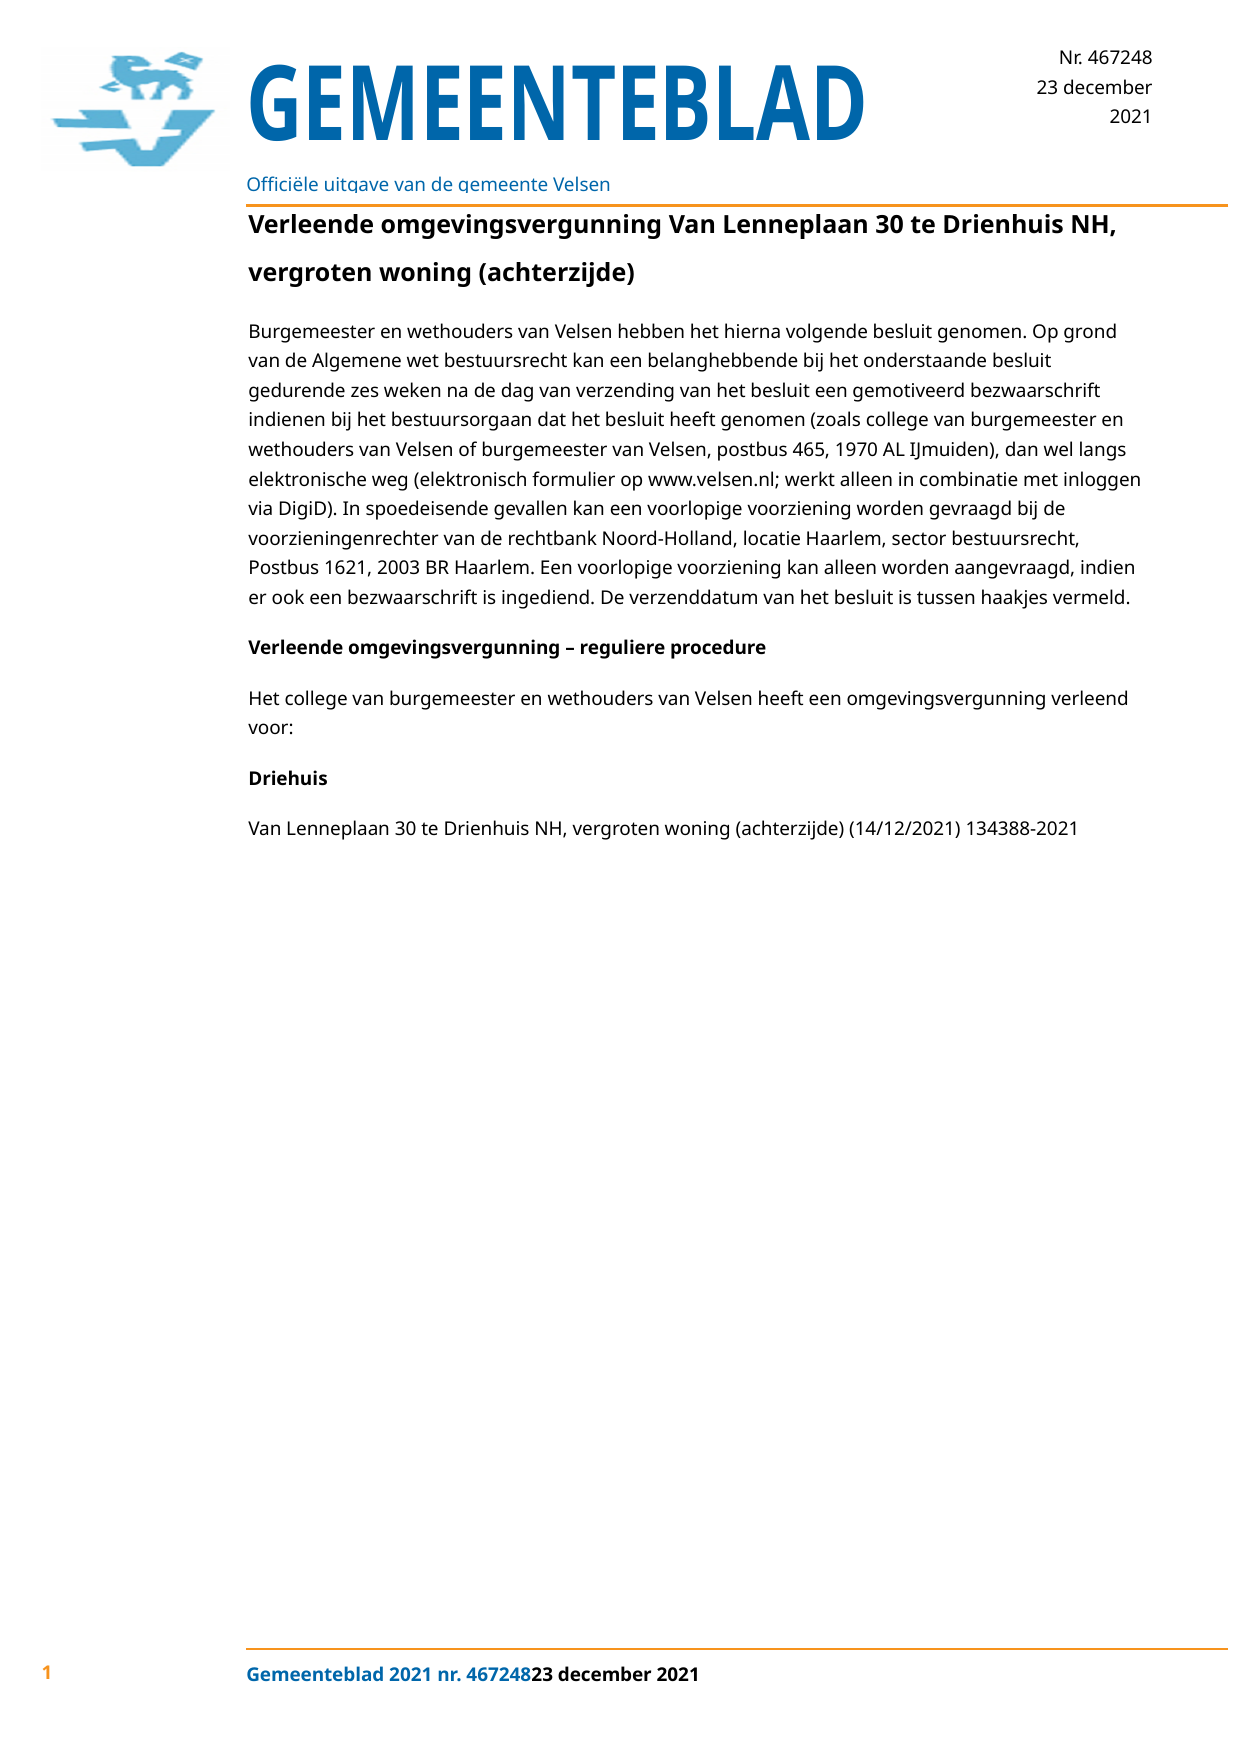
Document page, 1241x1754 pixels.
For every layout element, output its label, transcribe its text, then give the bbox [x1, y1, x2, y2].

text Driehuis [248, 765, 1152, 791]
text Het college van burgemeester en wethouders van Velsen heeft een omgevingsvergunning verleend voor: [248, 685, 1152, 740]
text Van Lenneplaan 30 te Drienhuis NH, vergroten woning (achterzijde) (14/12/2021) 134388-2021 [248, 815, 1152, 841]
text Burgemeester en wethouders van Velsen hebben het hierna volgende besluit genomen. Op grond van de Algemene wet bestuursrecht kan een belanghebbende bij het onderstaande besluit gedurende zes weken na de dag van verzending van het besluit een gemotiveerd bezwaarschrift indienen bij het bestuursorgaan dat het besluit heeft genomen (zoals college van burgemeester en wethouders van Velsen of burgemeester van Velsen, postbus 465, 1970 AL IJmuiden), dan wel langs elektronische weg (elektronisch formulier op www.velsen.nl; werkt alleen in combinatie met inloggen via DigiD). In spoedeisende gevallen kan een voorlopige voorziening worden gevraagd bij de voorzieningenrechter van de rechtbank Noord-Holland, locatie Haarlem, sector bestuursrecht, Postbus 1621, 2003 BR Haarlem. Een voorlopige voorziening kan alleen worden aangevraagd, indien er ook een bezwaarschrift is ingediend. De verzenddatum van het besluit is tussen haakjes vermeld. [248, 318, 1152, 610]
picture [41, 47, 231, 172]
text Verleende omgevingsvergunning Van Lenneplaan 30 te Drienhuis NH, vergroten woning (achterzijde) [248, 207, 1152, 288]
text Verleende omgevingsvergunning – reguliere procedure [248, 634, 1152, 660]
